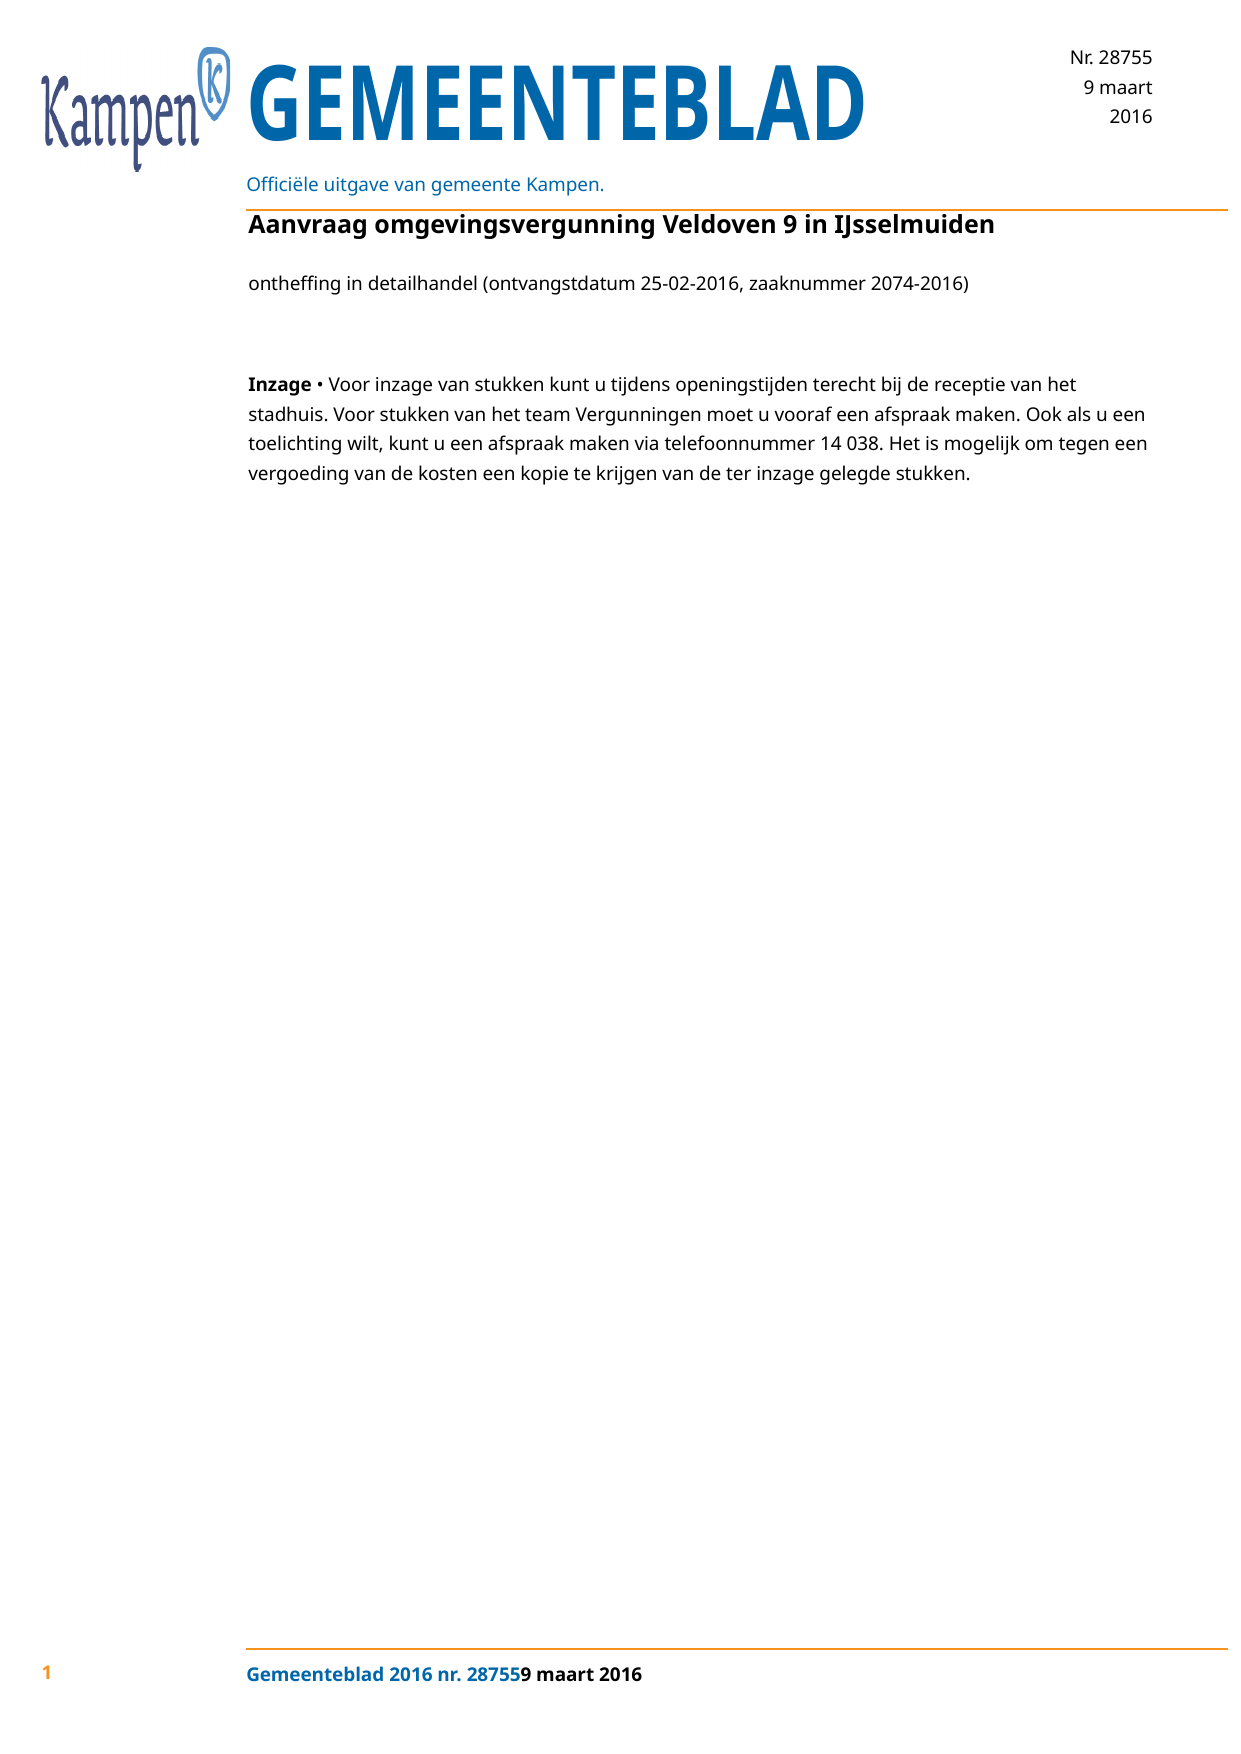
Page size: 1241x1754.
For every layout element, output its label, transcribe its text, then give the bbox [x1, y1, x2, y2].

picture [41, 47, 231, 172]
text ontheffing in detailhandel (ontvangstdatum 25-02-2016, zaaknummer 2074-2016) [248, 270, 1152, 296]
text Inzage • Voor inzage van stukken kunt u tijdens openingstijden terecht bij de receptie van het stadhuis. Voor stukken van het team Vergunningen moet u vooraf een afspraak maken. Ook als u een toelichting wilt, kunt u een afspraak maken via telefoonnummer 14 038. Het is mogelijk om tegen een vergoeding van de kosten een kopie te krijgen van de ter inzage gelegde stukken. [248, 371, 1152, 486]
text Aanvraag omgevingsvergunning Veldoven 9 in IJsselmuiden [248, 211, 1152, 241]
